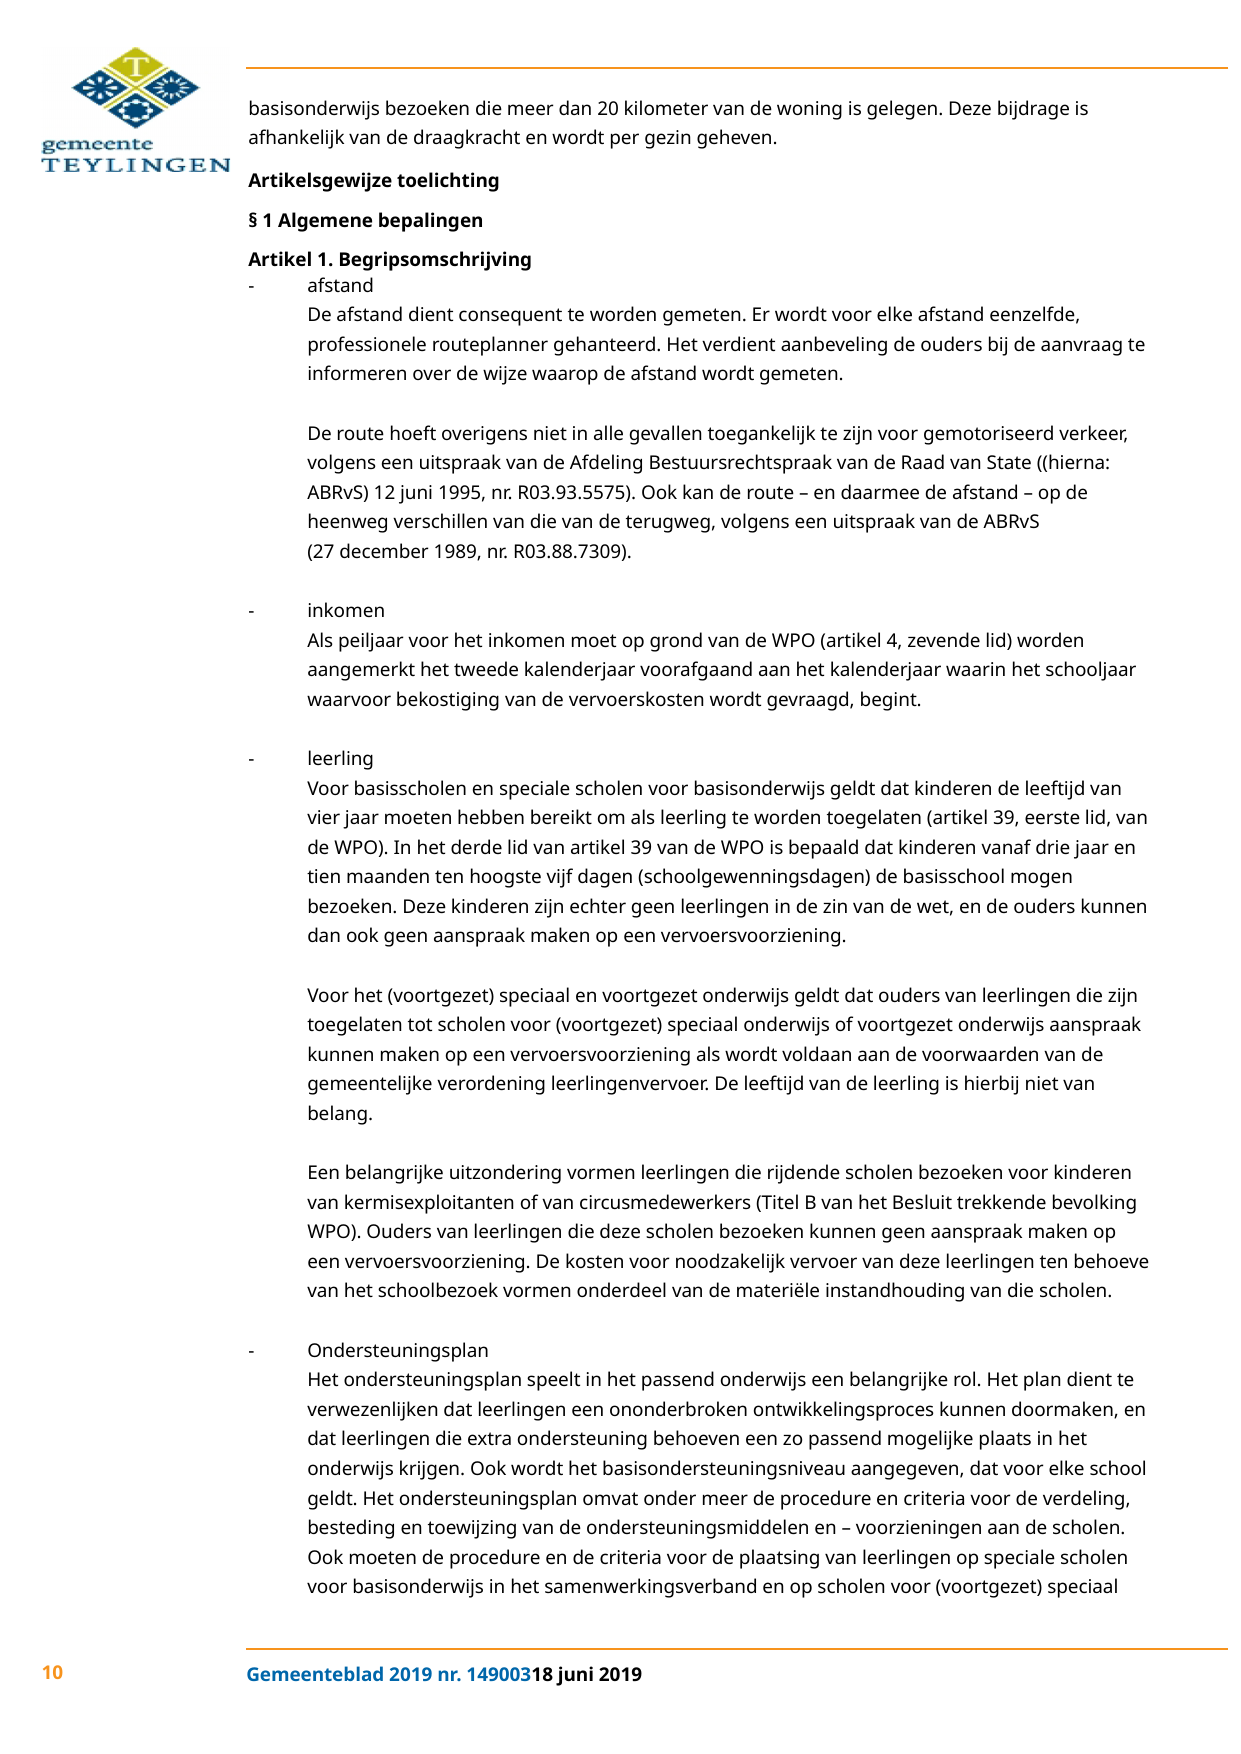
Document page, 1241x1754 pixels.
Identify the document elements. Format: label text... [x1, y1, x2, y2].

list Voor het (voortgezet) speciaal en voortgezet onderwijs geldt dat ouders van leerlingen die zijn toegelaten tot scholen voor (voortgezet) speciaal onderwijs of voortgezet onderwijs aanspraak kunnen maken op een vervoersvoorziening als wordt voldaan aan de voorwaarden van de gemeentelijke verordening leerlingenvervoer. De leeftijd van de leerling is hierbij niet van belang. [248, 982, 1152, 1126]
list inkomen [248, 597, 1152, 623]
list Ondersteuningsplan [248, 1337, 1152, 1362]
list Een belangrijke uitzondering vormen leerlingen die rijdende scholen bezoeken voor kinderen van kermisexploitanten of van circusmedewerkers (Titel B van het Besluit trekkende bevolking WPO). Ouders van leerlingen die deze scholen bezoeken kunnen geen aanspraak maken op een vervoersvoorziening. De kosten voor noodzakelijk vervoer van deze leerlingen ten behoeve van het schoolbezoek vormen onderdeel van de materiële instandhouding van die scholen. [248, 1159, 1152, 1303]
picture [41, 47, 231, 172]
text § 1 Algemene bepalingen [248, 207, 1152, 232]
list De afstand dient consequent te worden gemeten. Er wordt voor elke afstand eenzelfde, professionele routeplanner gehanteerd. Het verdient aanbeveling de ouders bij de aanvraag te informeren over de wijze waarop de afstand wordt gemeten. [248, 301, 1152, 386]
list Het ondersteuningsplan speelt in het passend onderwijs een belangrijke rol. Het plan dient te verwezenlijken dat leerlingen een ononderbroken ontwikkelingsproces kunnen doormaken, en dat leerlingen die extra ondersteuning behoeven een zo passend mogelijke plaats in het onderwijs krijgen. Ook wordt het basisondersteuningsniveau aangegeven, dat voor elke school geldt. Het ondersteuningsplan omvat onder meer de procedure en criteria voor de verdeling, besteding en toewijzing van de ondersteuningsmiddelen en – voorzieningen aan de scholen. Ook moeten de procedure en de criteria voor de plaatsing van leerlingen op speciale scholen voor basisonderwijs in het samenwerkingsverband en op scholen voor (voortgezet) speciaal [248, 1366, 1152, 1599]
list afstand [248, 272, 1152, 297]
text basisonderwijs bezoeken die meer dan 20 kilometer van de woning is gelegen. Deze bijdrage is afhankelijk van de draagkracht en wordt per gezin geheven. [248, 95, 1152, 150]
text Artikel 1. Begripsomschrijving [248, 246, 1152, 272]
list Voor basisscholen en speciale scholen voor basisonderwijs geldt dat kinderen de leeftijd van vier jaar moeten hebben bereikt om als leerling te worden toegelaten (artikel 39, eerste lid, van de WPO). In het derde lid van artikel 39 van de WPO is bepaald dat kinderen vanaf drie jaar en tien maanden ten hoogste vijf dagen (schoolgewenningsdagen) de basisschool mogen bezoeken. Deze kinderen zijn echter geen leerlingen in de zin van de wet, en de ouders kunnen dan ook geen aanspraak maken op een vervoersvoorziening. [248, 775, 1152, 948]
text Artikelsgewijze toelichting [248, 167, 1152, 193]
list Als peiljaar voor het inkomen moet op grond van de WPO (artikel 4, zevende lid) worden aangemerkt het tweede kalenderjaar voorafgaand aan het kalenderjaar waarin het schooljaar waarvoor bekostiging van de vervoerskosten wordt gevraagd, begint. [248, 627, 1152, 712]
list De route hoeft overigens niet in alle gevallen toegankelijk te zijn voor gemotoriseerd verkeer, volgens een uitspraak van de Afdeling Bestuursrechtspraak van de Raad van State ((hierna: ABRvS) 12 juni 1995, nr. R03.93.5575). Ook kan de route – en daarmee de afstand – op de heenweg verschillen van die van de terugweg, volgens een uitspraak van de ABRvS (27 december 1989, nr. R03.88.7309). [248, 420, 1152, 564]
list leerling [248, 745, 1152, 771]
